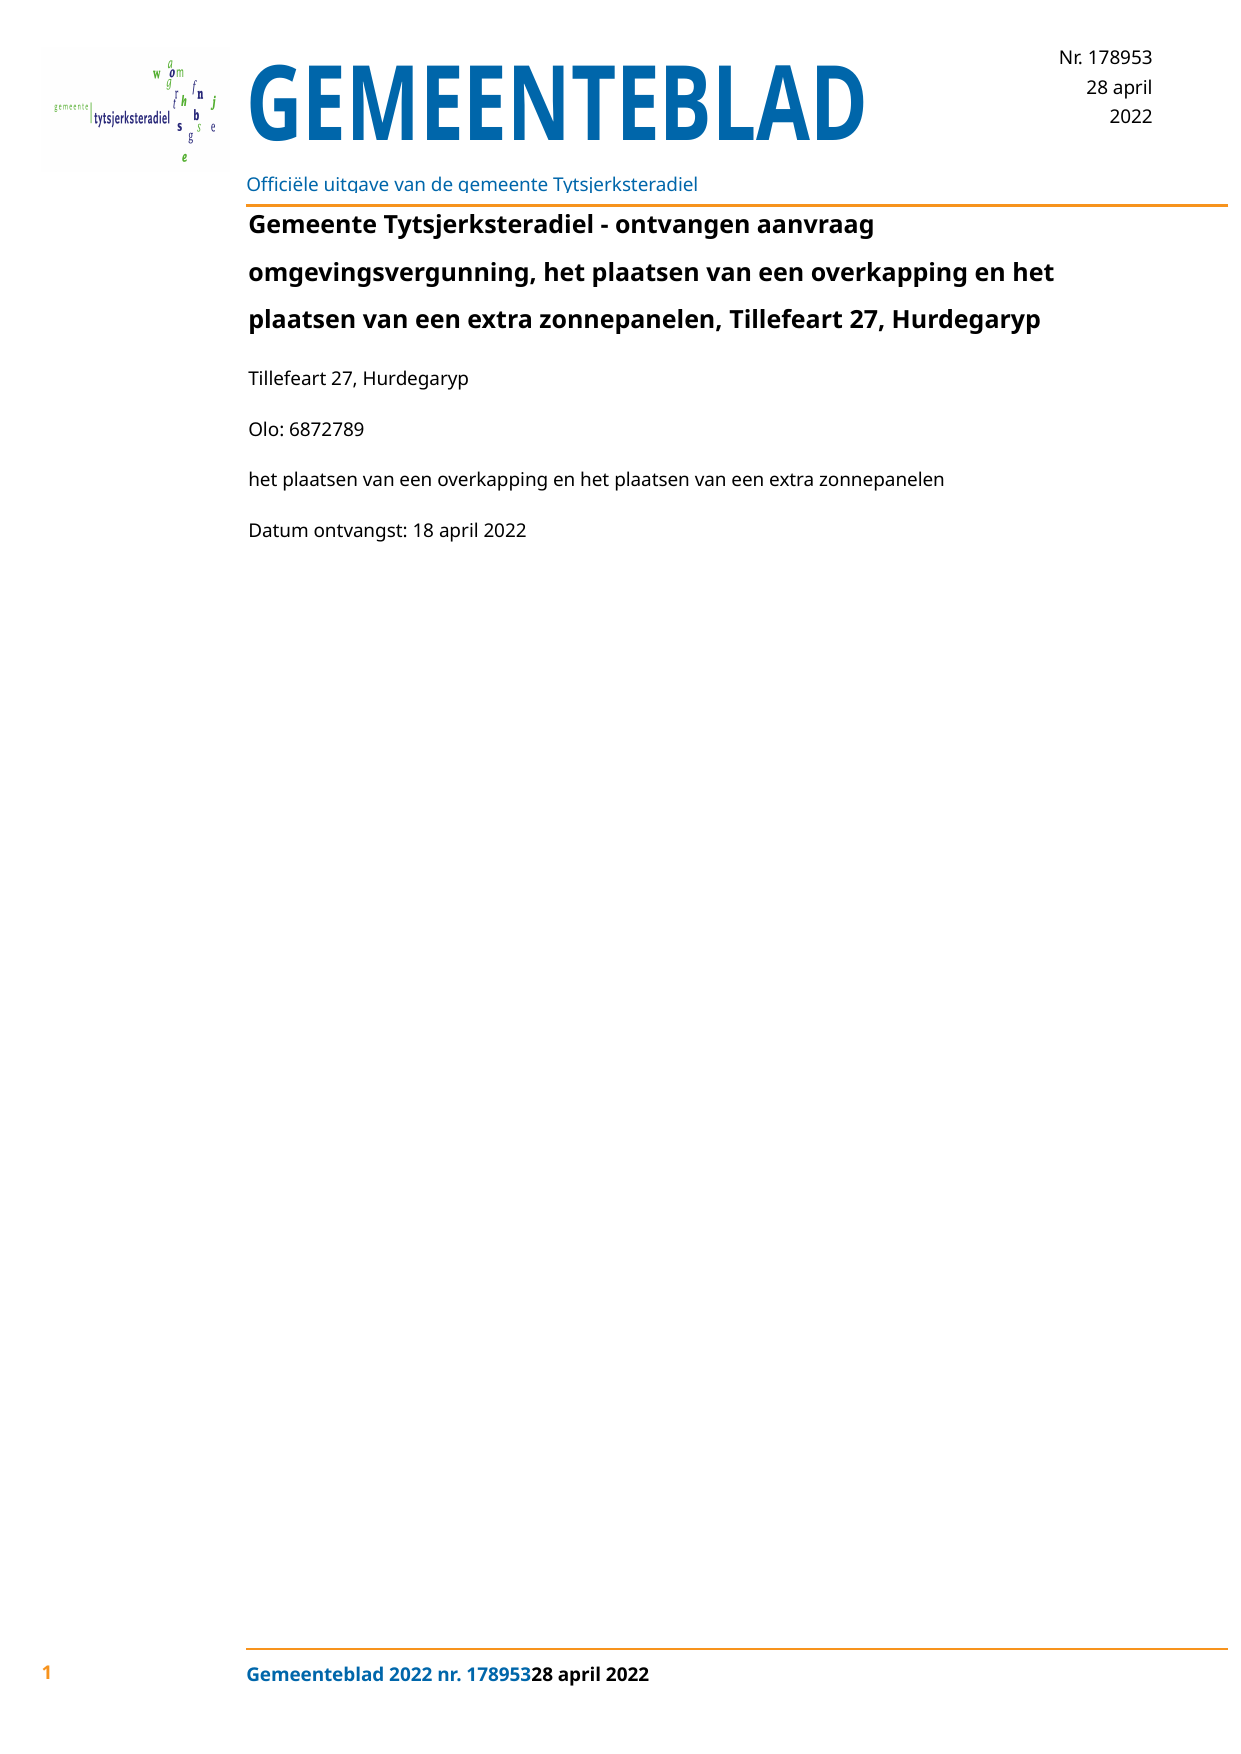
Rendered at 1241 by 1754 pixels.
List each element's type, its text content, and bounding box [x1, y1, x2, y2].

text Datum ontvangst: 18 april 2022 [248, 517, 1152, 542]
text Olo: 6872789 [248, 416, 1152, 442]
picture [41, 47, 231, 172]
text het plaatsen van een overkapping en het plaatsen van een extra zonnepanelen [248, 466, 1152, 492]
text Gemeente Tytsjerksteradiel - ontvangen aanvraag omgevingsvergunning, het plaatsen van een overkapping en het plaatsen van een extra zonnepanelen, Tillefeart 27, Hurdegaryp [248, 207, 1152, 336]
text Tillefeart 27, Hurdegaryp [248, 366, 1152, 391]
